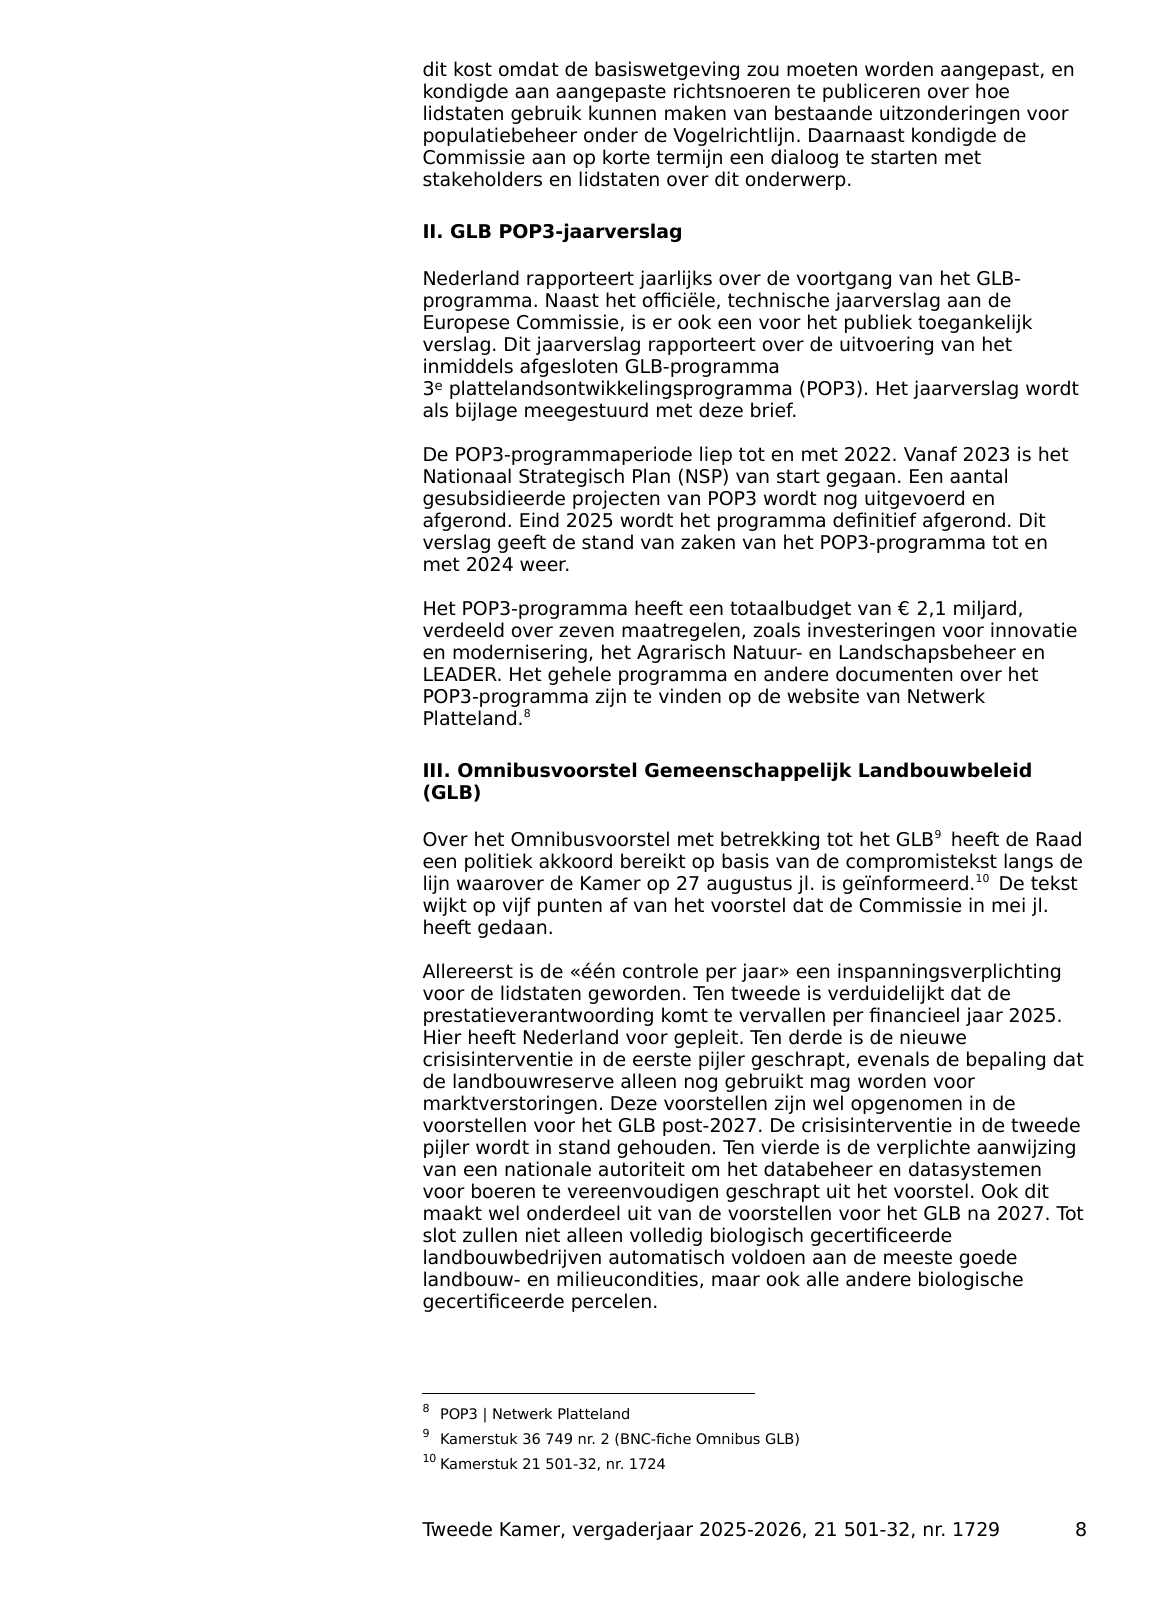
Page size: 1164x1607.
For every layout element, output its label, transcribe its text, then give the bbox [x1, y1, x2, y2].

subtitle II. GLB POP3-jaarverslag [422, 221, 1087, 243]
text POP3 | Netwerk Platteland [422, 1402, 1087, 1424]
text Over het Omnibusvoorstel met betrekking tot het GLB heeft de Raad een politiek akkoord bereikt op basis van de compromistekst langs de lijn waarover de Kamer op 27 augustus jl. is geïnformeerd. De tekst wijkt op vijf punten af van het voorstel dat de Commissie in mei jl. heeft gedaan. [422, 829, 1087, 939]
text Kamerstuk 21 501-32, nr. 1724 [422, 1452, 1087, 1474]
text Het POP3-programma heeft een totaalbudget van € 2,1 miljard, verdeeld over zeven maatregelen, zoals investeringen voor innovatie en modernisering, het Agrarisch Natuur- en Landschapsbeheer en LEADER. Het gehele programma en andere documenten over het POP3-programma zijn te vinden op de website van Netwerk Platteland. [422, 598, 1087, 730]
text Kamerstuk 36 749 nr. 2 (BNC-fiche Omnibus GLB) [422, 1427, 1087, 1449]
text Allereerst is de «één controle per jaar» een inspanningsverplichting voor de lidstaten geworden. Ten tweede is verduidelijkt dat de prestatieverantwoording komt te vervallen per financieel jaar 2025. Hier heeft Nederland voor gepleit. Ten derde is de nieuwe crisisinterventie in de eerste pijler geschrapt, evenals de bepaling dat de landbouwreserve alleen nog gebruikt mag worden voor marktverstoringen. Deze voorstellen zijn wel opgenomen in de voorstellen voor het GLB post-2027. De crisisinterventie in de tweede pijler wordt in stand gehouden. Ten vierde is de verplichte aanwijzing van een nationale autoriteit om het databeheer en datasystemen voor boeren te vereenvoudigen geschrapt uit het voorstel. Ook dit maakt wel onderdeel uit van de voorstellen voor het GLB na 2027. Tot slot zullen niet alleen volledig biologisch gecertificeerde landbouwbedrijven automatisch voldoen aan de meeste goede landbouw- en milieucondities, maar ook alle andere biologische gecertificeerde percelen. [422, 961, 1087, 1313]
text dit kost omdat de basiswetgeving zou moeten worden aangepast, en kondigde aan aangepaste richtsnoeren te publiceren over hoe lidstaten gebruik kunnen maken van bestaande uitzonderingen voor populatiebeheer onder de Vogelrichtlijn. Daarnaast kondigde de Commissie aan op korte termijn een dialoog te starten met stakeholders en lidstaten over dit onderwerp. [422, 59, 1087, 191]
subtitle III. Omnibusvoorstel Gemeenschappelijk Landbouwbeleid (GLB) [422, 760, 1087, 804]
text De POP3-programmaperiode liep tot en met 2022. Vanaf 2023 is het Nationaal Strategisch Plan (NSP) van start gegaan. Een aantal gesubsidieerde projecten van POP3 wordt nog uitgevoerd en afgerond. Eind 2025 wordt het programma definitief afgerond. Dit verslag geeft de stand van zaken van het POP3-programma tot en met 2024 weer. [422, 444, 1087, 576]
text Nederland rapporteert jaarlijks over de voortgang van het GLB-programma. Naast het officiële, technische jaarverslag aan de Europese Commissie, is er ook een voor het publiek toegankelijk verslag. Dit jaarverslag rapporteert over de uitvoering van het inmiddels afgesloten GLB-programma 3e plattelandsontwikkelingsprogramma (POP3). Het jaarverslag wordt als bijlage meegestuurd met deze brief. [422, 268, 1087, 422]
